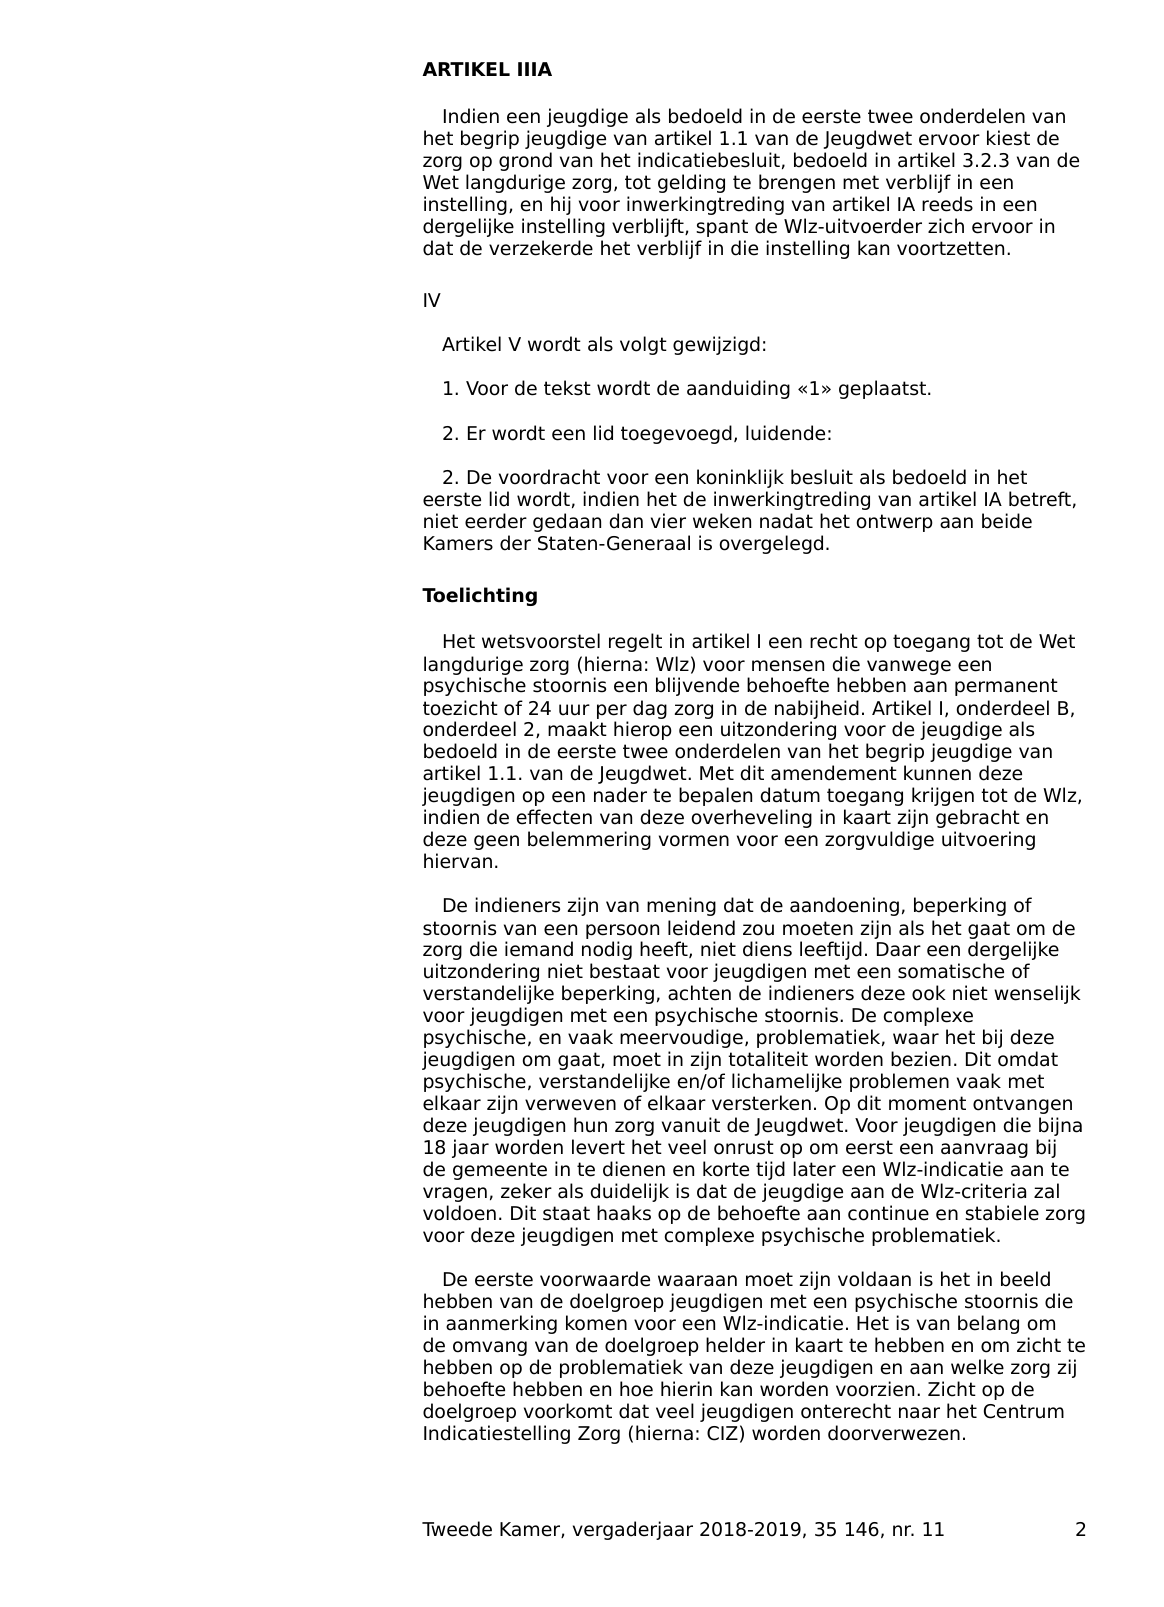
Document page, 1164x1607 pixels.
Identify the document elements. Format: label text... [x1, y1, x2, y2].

text De indieners zijn van mening dat de aandoening, beperking of stoornis van een persoon leidend zou moeten zijn als het gaat om de zorg die iemand nodig heeft, niet diens leeftijd. Daar een dergelijke uitzondering niet bestaat voor jeugdigen met een somatische of verstandelijke beperking, achten de indieners deze ook niet wenselijk voor jeugdigen met een psychische stoornis. De complexe psychische, en vaak meervoudige, problematiek, waar het bij deze jeugdigen om gaat, moet in zijn totaliteit worden bezien. Dit omdat psychische, verstandelijke en/of lichamelijke problemen vaak met elkaar zijn verweven of elkaar versterken. Op dit moment ontvangen deze jeugdigen hun zorg vanuit de Jeugdwet. Voor jeugdigen die bijna 18 jaar worden levert het veel onrust op om eerst een aanvraag bij de gemeente in te dienen en korte tijd later een Wlz-indicatie aan te vragen, zeker als duidelijk is dat de jeugdige aan de Wlz-criteria zal voldoen. Dit staat haaks op de behoefte aan continue en stabiele zorg voor deze jeugdigen met complexe psychische problematiek. [422, 895, 1087, 1247]
subtitle Toelichting [422, 584, 1087, 606]
text Artikel V wordt als volgt gewijzigd: [422, 334, 1087, 356]
text De eerste voorwaarde waaraan moet zijn voldaan is het in beeld hebben van de doelgroep jeugdigen met een psychische stoornis die in aanmerking komen voor een Wlz-indicatie. Het is van belang om de omvang van de doelgroep helder in kaart te hebben en om zicht te hebben op de problematiek van deze jeugdigen en aan welke zorg zij behoefte hebben en hoe hierin kan worden voorzien. Zicht op de doelgroep voorkomt dat veel jeugdigen onterecht naar het Centrum Indicatiestelling Zorg (hierna: CIZ) worden doorverwezen. [422, 1269, 1087, 1445]
text 1. Voor de tekst wordt de aanduiding «1» geplaatst. [422, 378, 1087, 400]
subtitle IV [422, 290, 1087, 312]
subtitle ARTIKEL IIIA [422, 59, 1087, 81]
text 2. Er wordt een lid toegevoegd, luidende: [422, 422, 1087, 444]
text Indien een jeugdige als bedoeld in de eerste twee onderdelen van het begrip jeugdige van artikel 1.1 van de Jeugdwet ervoor kiest de zorg op grond van het indicatiebesluit, bedoeld in artikel 3.2.3 van de Wet langdurige zorg, tot gelding te brengen met verblijf in een instelling, en hij voor inwerkingtreding van artikel IA reeds in een dergelijke instelling verblijft, spant de Wlz-uitvoerder zich ervoor in dat de verzekerde het verblijf in die instelling kan voortzetten. [422, 106, 1087, 260]
text Het wetsvoorstel regelt in artikel I een recht op toegang tot de Wet langdurige zorg (hierna: Wlz) voor mensen die vanwege een psychische stoornis een blijvende behoefte hebben aan permanent toezicht of 24 uur per dag zorg in de nabijheid. Artikel I, onderdeel B, onderdeel 2, maakt hierop een uitzondering voor de jeugdige als bedoeld in de eerste twee onderdelen van het begrip jeugdige van artikel 1.1. van de Jeugdwet. Met dit amendement kunnen deze jeugdigen op een nader te bepalen datum toegang krijgen tot de Wlz, indien de effecten van deze overheveling in kaart zijn gebracht en deze geen belemmering vormen voor een zorgvuldige uitvoering hiervan. [422, 631, 1087, 873]
text 2. De voordracht voor een koninklijk besluit als bedoeld in het eerste lid wordt, indien het de inwerkingtreding van artikel IA betreft, niet eerder gedaan dan vier weken nadat het ontwerp aan beide Kamers der Staten-Generaal is overgelegd. [422, 467, 1087, 554]
